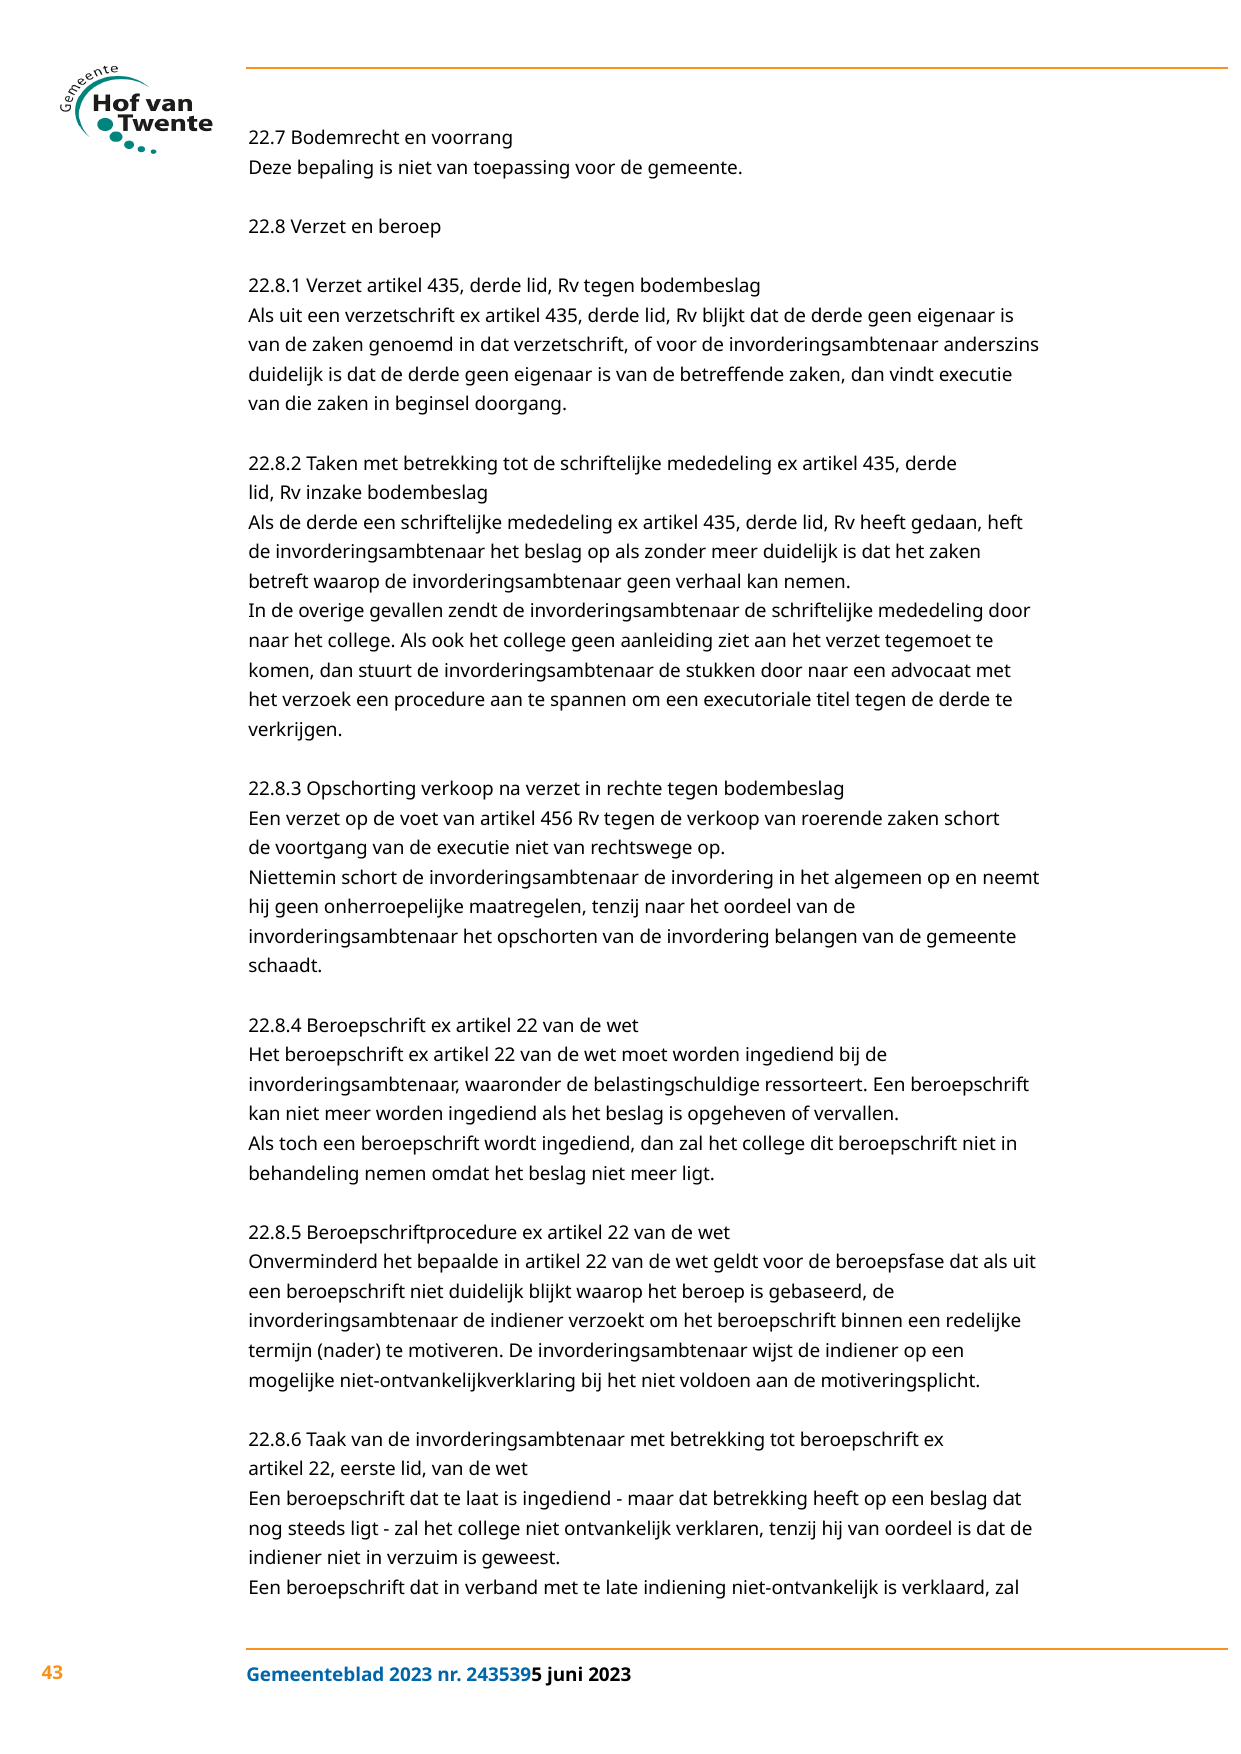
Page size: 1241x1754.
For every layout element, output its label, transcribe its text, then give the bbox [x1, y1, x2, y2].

text Deze bepaling is niet van toepassing voor de gemeente. [248, 154, 1152, 180]
text van die zaken in beginsel doorgang. [248, 391, 1152, 416]
text komen, dan stuurt de invorderingsambtenaar de stukken door naar een advocaat met [248, 657, 1152, 683]
picture [41, 47, 231, 172]
text Als uit een verzetschrift ex artikel 435, derde lid, Rv blijkt dat de derde geen eigenaar is [248, 302, 1152, 328]
text 22.8.2 Taken met betrekking tot de schriftelijke mededeling ex artikel 435, derde [248, 450, 1152, 476]
text invorderingsambtenaar, waaronder de belastingschuldige ressorteert. Een beroepschrift [248, 1071, 1152, 1097]
text nog steeds ligt - zal het college niet ontvankelijk verklaren, tenzij hij van oordeel is dat de [248, 1515, 1152, 1541]
text 22.8.3 Opschorting verkoop na verzet in rechte tegen bodembeslag [248, 775, 1152, 801]
text 22.8.5 Beroepschriftprocedure ex artikel 22 van de wet [248, 1219, 1152, 1245]
text 22.8.6 Taak van de invorderingsambtenaar met betrekking tot beroepschrift ex [248, 1426, 1152, 1452]
text behandeling nemen omdat het beslag niet meer ligt. [248, 1160, 1152, 1186]
text Een beroepschrift dat te laat is ingediend - maar dat betrekking heeft op een beslag dat [248, 1485, 1152, 1511]
text Als toch een beroepschrift wordt ingediend, dan zal het college dit beroepschrift niet in [248, 1130, 1152, 1156]
text lid, Rv inzake bodembeslag [248, 479, 1152, 505]
text verkrijgen. [248, 716, 1152, 742]
text Een verzet op de voet van artikel 456 Rv tegen de verkoop van roerende zaken schort [248, 805, 1152, 831]
text Niettemin schort de invorderingsambtenaar de invordering in het algemeen op en neemt [248, 864, 1152, 890]
text de invorderingsambtenaar het beslag op als zonder meer duidelijk is dat het zaken [248, 538, 1152, 564]
text kan niet meer worden ingediend als het beslag is opgeheven of vervallen. [248, 1101, 1152, 1126]
text van de zaken genoemd in dat verzetschrift, of voor de invorderingsambtenaar anderszins [248, 331, 1152, 357]
text invorderingsambtenaar het opschorten van de invordering belangen van de gemeente [248, 923, 1152, 949]
text Als de derde een schriftelijke mededeling ex artikel 435, derde lid, Rv heeft gedaan, heft [248, 509, 1152, 535]
text artikel 22, eerste lid, van de wet [248, 1456, 1152, 1481]
text 22.8.1 Verzet artikel 435, derde lid, Rv tegen bodembeslag [248, 272, 1152, 298]
text een beroepschrift niet duidelijk blijkt waarop het beroep is gebaseerd, de [248, 1278, 1152, 1304]
text naar het college. Als ook het college geen aanleiding ziet aan het verzet tegemoet te [248, 627, 1152, 653]
text betreft waarop de invorderingsambtenaar geen verhaal kan nemen. [248, 568, 1152, 594]
text 22.7 Bodemrecht en voorrang [248, 124, 1152, 150]
text indiener niet in verzuim is geweest. [248, 1544, 1152, 1570]
text invorderingsambtenaar de indiener verzoekt om het beroepschrift binnen een redelijke [248, 1308, 1152, 1333]
text hij geen onherroepelijke maatregelen, tenzij naar het oordeel van de [248, 893, 1152, 919]
text In de overige gevallen zendt de invorderingsambtenaar de schriftelijke mededeling door [248, 598, 1152, 623]
text 22.8 Verzet en beroep [248, 213, 1152, 239]
text termijn (nader) te motiveren. De invorderingsambtenaar wijst de indiener op een [248, 1337, 1152, 1363]
text de voortgang van de executie niet van rechtswege op. [248, 834, 1152, 860]
text mogelijke niet-ontvankelijkverklaring bij het niet voldoen aan de motiveringsplicht. [248, 1367, 1152, 1393]
text schaadt. [248, 953, 1152, 978]
text duidelijk is dat de derde geen eigenaar is van de betreffende zaken, dan vindt executie [248, 361, 1152, 387]
text het verzoek een procedure aan te spannen om een executoriale titel tegen de derde te [248, 686, 1152, 712]
text Een beroepschrift dat in verband met te late indiening niet-ontvankelijk is verklaard, zal [248, 1574, 1152, 1600]
text 22.8.4 Beroepschrift ex artikel 22 van de wet [248, 1012, 1152, 1038]
text Onverminderd het bepaalde in artikel 22 van de wet geldt voor de beroepsfase dat als uit [248, 1248, 1152, 1274]
text Het beroepschrift ex artikel 22 van de wet moet worden ingediend bij de [248, 1041, 1152, 1067]
